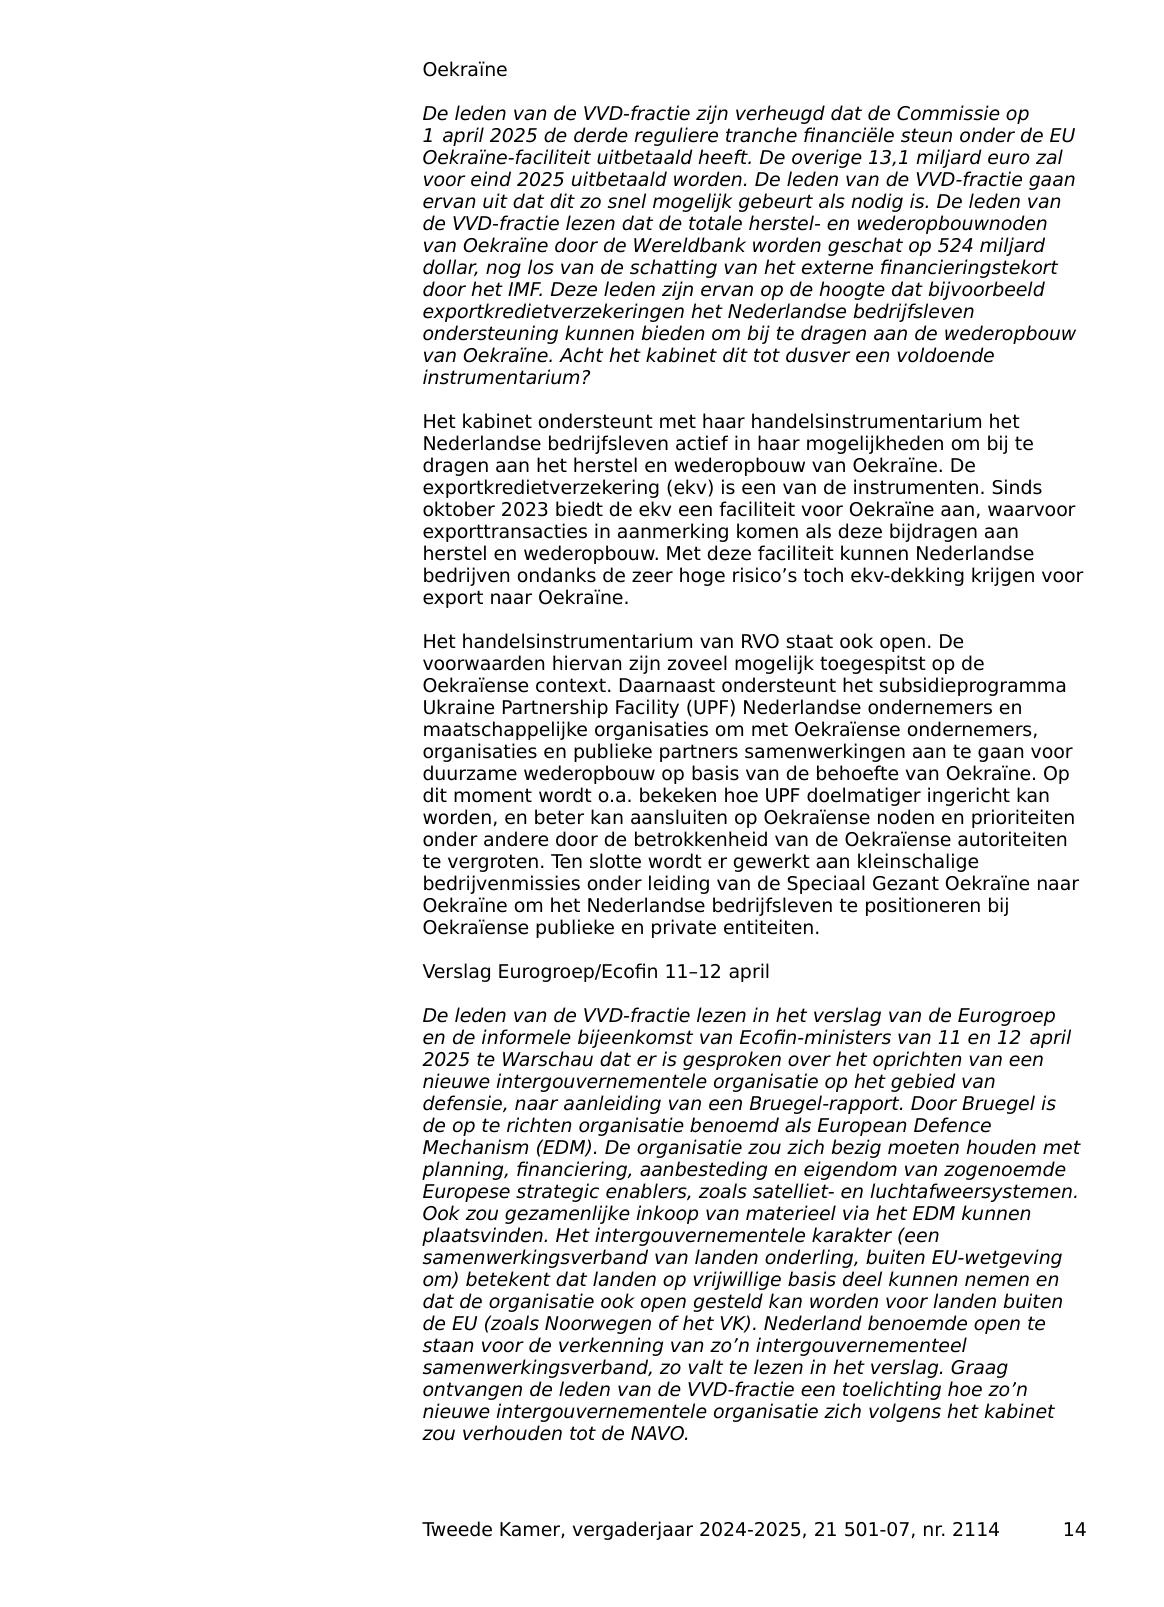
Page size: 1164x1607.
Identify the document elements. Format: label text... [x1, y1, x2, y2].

text Het handelsinstrumentarium van RVO staat ook open. De voorwaarden hiervan zijn zoveel mogelijk toegespitst op de Oekraïense context. Daarnaast ondersteunt het subsidieprogramma Ukraine Partnership Facility (UPF) Nederlandse ondernemers en maatschappelijke organisaties om met Oekraïense ondernemers, organisaties en publieke partners samenwerkingen aan te gaan voor duurzame wederopbouw op basis van de behoefte van Oekraïne. Op dit moment wordt o.a. bekeken hoe UPF doelmatiger ingericht kan worden, en beter kan aansluiten op Oekraïense noden en prioriteiten onder andere door de betrokkenheid van de Oekraïense autoriteiten te vergroten. Ten slotte wordt er gewerkt aan kleinschalige bedrijvenmissies onder leiding van de Speciaal Gezant Oekraïne naar Oekraïne om het Nederlandse bedrijfsleven te positioneren bij Oekraïense publieke en private entiteiten. [422, 631, 1087, 939]
text De leden van de VVD-fractie zijn verheugd dat de Commissie op 1 april 2025 de derde reguliere tranche financiële steun onder de EU Oekraïne-faciliteit uitbetaald heeft. De overige 13,1 miljard euro zal voor eind 2025 uitbetaald worden. De leden van de VVD-fractie gaan ervan uit dat dit zo snel mogelijk gebeurt als nodig is. De leden van de VVD-fractie lezen dat de totale herstel- en wederopbouwnoden van Oekraïne door de Wereldbank worden geschat op 524 miljard dollar, nog los van de schatting van het externe financieringstekort door het IMF. Deze leden zijn ervan op de hoogte dat bijvoorbeeld exportkredietverzekeringen het Nederlandse bedrijfsleven ondersteuning kunnen bieden om bij te dragen aan de wederopbouw van Oekraïne. Acht het kabinet dit tot dusver een voldoende instrumentarium? [422, 103, 1087, 389]
subtitle Verslag Eurogroep/Ecofin 11–12 april [422, 961, 1087, 983]
text Het kabinet ondersteunt met haar handelsinstrumentarium het Nederlandse bedrijfsleven actief in haar mogelijkheden om bij te dragen aan het herstel en wederopbouw van Oekraïne. De exportkredietverzekering (ekv) is een van de instrumenten. Sinds oktober 2023 biedt de ekv een faciliteit voor Oekraïne aan, waarvoor exporttransacties in aanmerking komen als deze bijdragen aan herstel en wederopbouw. Met deze faciliteit kunnen Nederlandse bedrijven ondanks de zeer hoge risico’s toch ekv-dekking krijgen voor export naar Oekraïne. [422, 411, 1087, 609]
subtitle Oekraïne [422, 59, 1087, 81]
text De leden van de VVD-fractie lezen in het verslag van de Eurogroep en de informele bijeenkomst van Ecofin-ministers van 11 en 12 april 2025 te Warschau dat er is gesproken over het oprichten van een nieuwe intergouvernementele organisatie op het gebied van defensie, naar aanleiding van een Bruegel-rapport. Door Bruegel is de op te richten organisatie benoemd als European Defence Mechanism (EDM). De organisatie zou zich bezig moeten houden met planning, financiering, aanbesteding en eigendom van zogenoemde Europese strategic enablers, zoals satelliet- en luchtafweersystemen. Ook zou gezamenlijke inkoop van materieel via het EDM kunnen plaatsvinden. Het intergouvernementele karakter (een samenwerkingsverband van landen onderling, buiten EU-wetgeving om) betekent dat landen op vrijwillige basis deel kunnen nemen en dat de organisatie ook open gesteld kan worden voor landen buiten de EU (zoals Noorwegen of het VK). Nederland benoemde open te staan voor de verkenning van zo’n intergouvernementeel samenwerkingsverband, zo valt te lezen in het verslag. Graag ontvangen de leden van de VVD-fractie een toelichting hoe zo’n nieuwe intergouvernementele organisatie zich volgens het kabinet zou verhouden tot de NAVO. [422, 1005, 1087, 1445]
